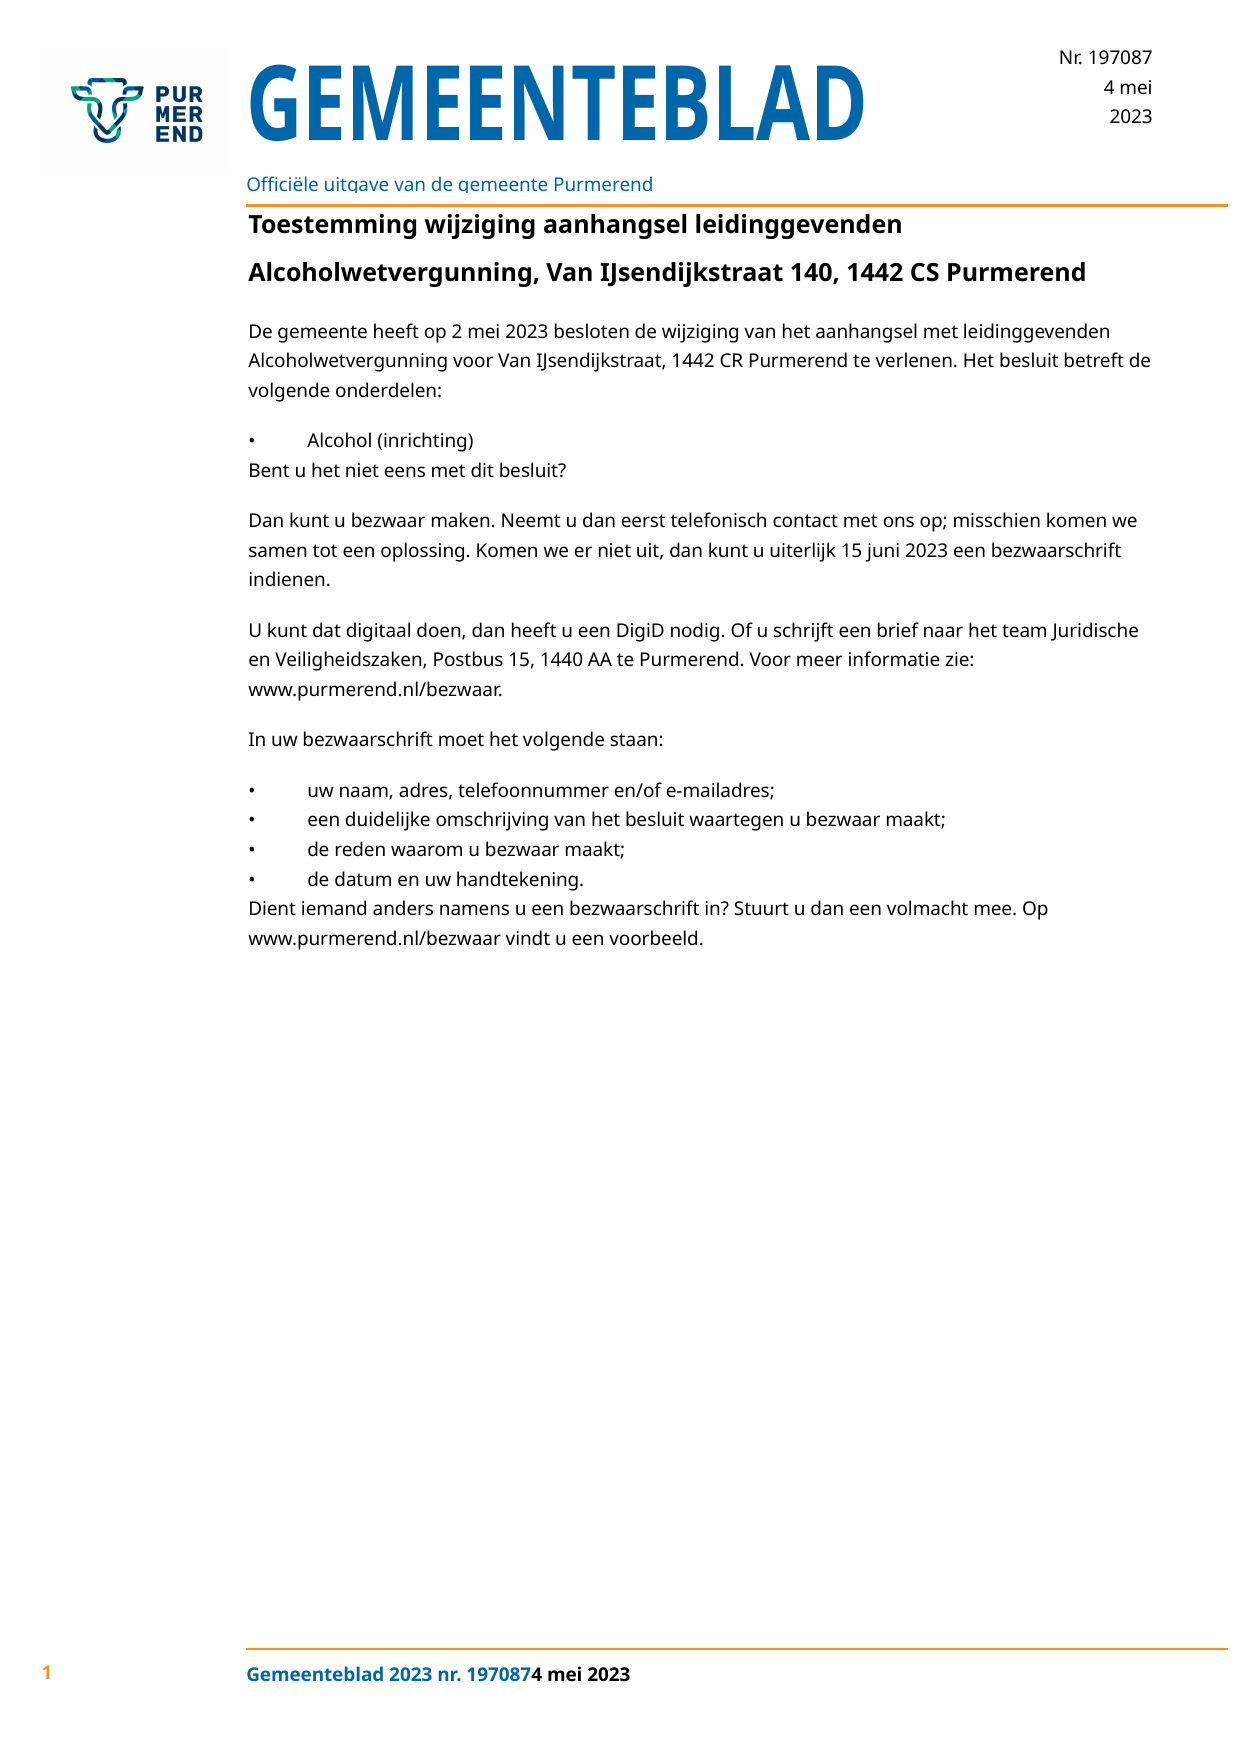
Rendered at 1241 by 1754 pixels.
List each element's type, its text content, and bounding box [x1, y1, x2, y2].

text U kunt dat digitaal doen, dan heeft u een DigiD nodig. Of u schrijft een brief naar het team Juridische en Veiligheidszaken, Postbus 15, 1440 AA te Purmerend. Voor meer informatie zie: www.purmerend.nl/bezwaar. [248, 617, 1152, 702]
text De gemeente heeft op 2 mei 2023 besloten de wijziging van het aanhangsel met leidinggevenden Alcoholwetvergunning voor Van IJsendijkstraat, 1442 CR Purmerend te verlenen. Het besluit betreft de volgende onderdelen: [248, 318, 1152, 403]
list Alcohol (inrichting) [248, 427, 1152, 453]
text Toestemming wijziging aanhangsel leidinggevenden Alcoholwetvergunning, Van IJsendijkstraat 140, 1442 CS Purmerend [248, 207, 1152, 288]
list de reden waarom u bezwaar maakt; [248, 836, 1152, 862]
picture [41, 47, 231, 172]
text Dan kunt u bezwaar maken. Neemt u dan eerst telefonisch contact met ons op; misschien komen we samen tot een oplossing. Komen we er niet uit, dan kunt u uiterlijk 15 juni 2023 een bezwaarschrift indienen. [248, 507, 1152, 592]
text In uw bezwaarschrift moet het volgende staan: [248, 727, 1152, 752]
list de datum en uw handtekening. [248, 866, 1152, 892]
list uw naam, adres, telefoonnummer en/of e-mailadres; [248, 777, 1152, 803]
text Bent u het niet eens met dit besluit? [248, 457, 1152, 483]
list een duidelijke omschrijving van het besluit waartegen u bezwaar maakt; [248, 807, 1152, 832]
text Dient iemand anders namens u een bezwaarschrift in? Stuurt u dan een volmacht mee. Op www.purmerend.nl/bezwaar vindt u een voorbeeld. [248, 895, 1152, 951]
